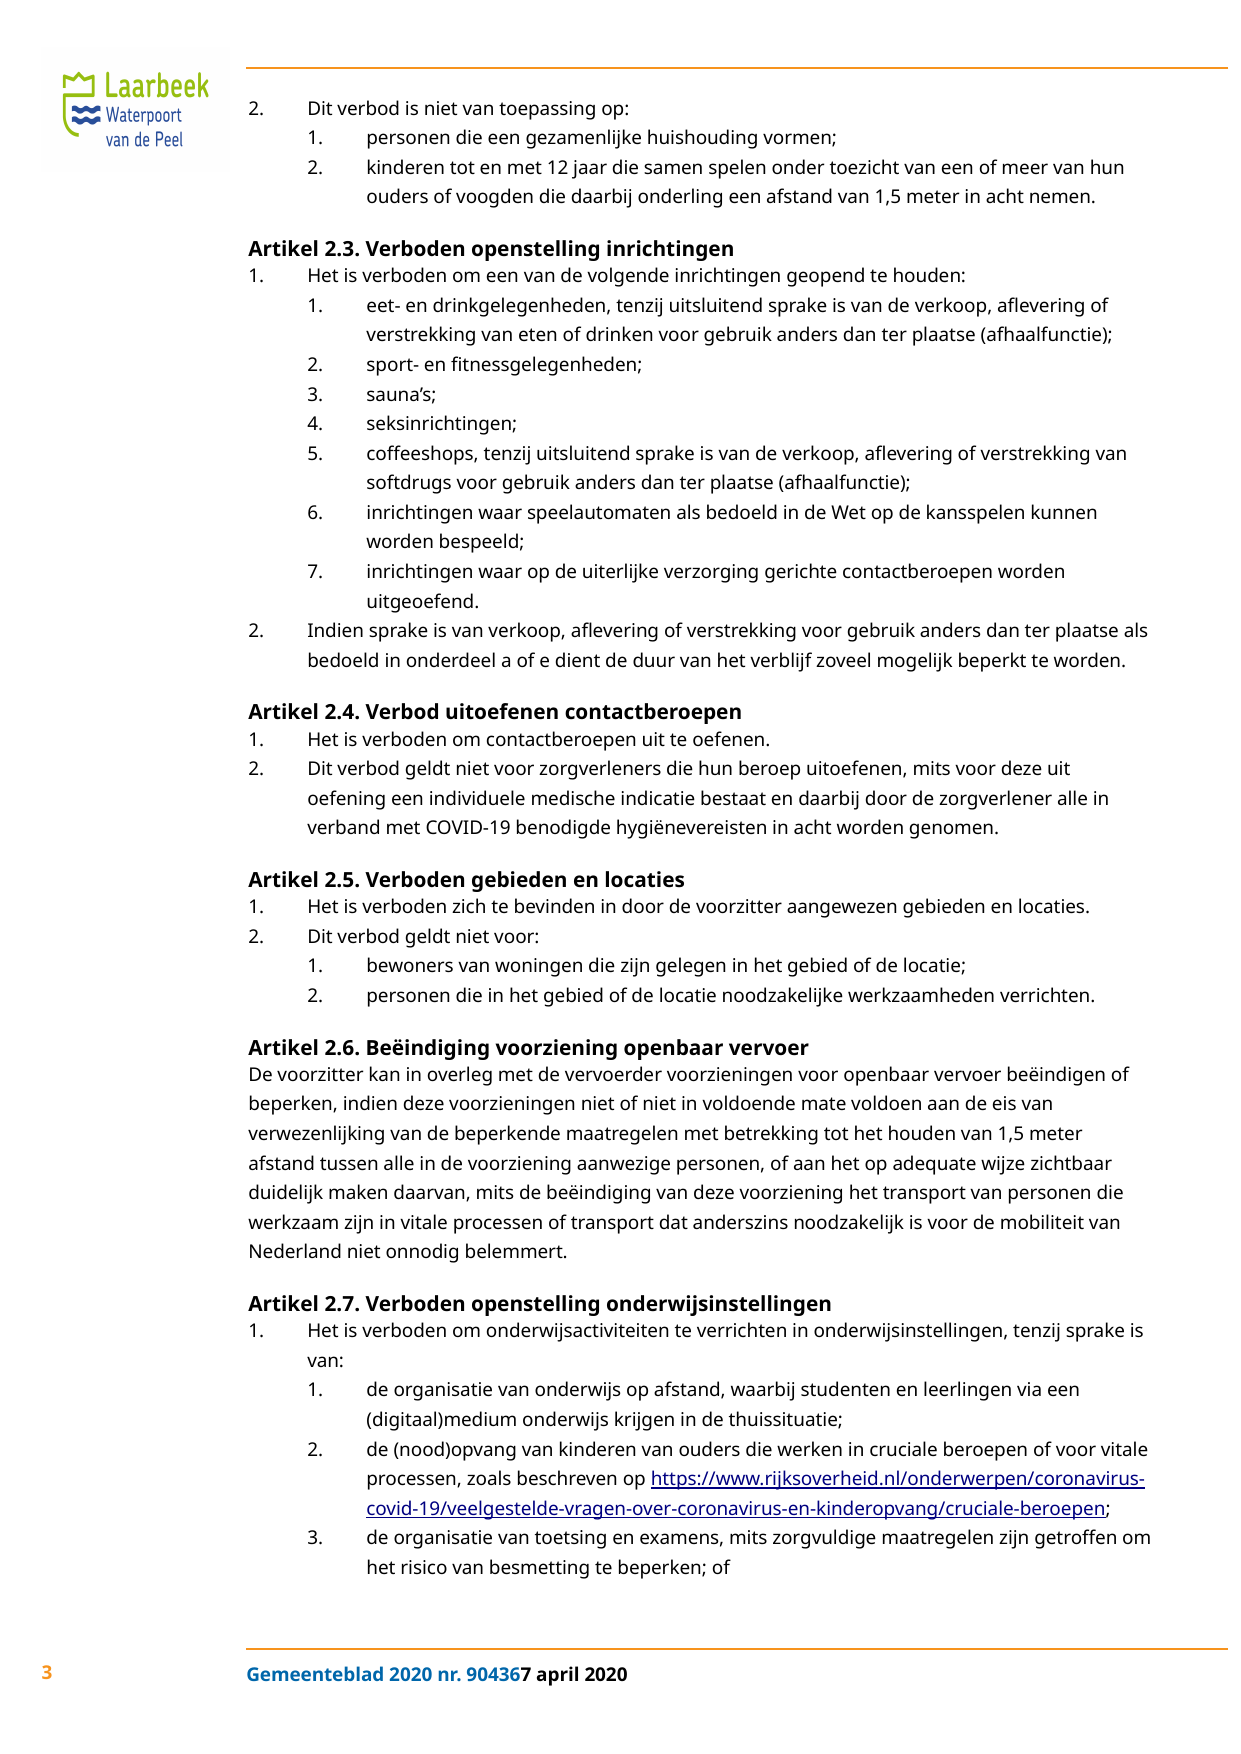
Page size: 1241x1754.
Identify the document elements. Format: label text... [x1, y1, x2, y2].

list eet- en drinkgelegenheden, tenzij uitsluitend sprake is van de verkoop, aflevering of verstrekking van eten of drinken voor gebruik anders dan ter plaatse (afhaalfunctie); [307, 292, 1152, 347]
list Het is verboden om contactberoepen uit te oefenen. [248, 726, 1152, 752]
text Artikel 2.7. Verboden openstelling onderwijsinstellingen [248, 1289, 1152, 1317]
text Artikel 2.3. Verboden openstelling inrichtingen [248, 234, 1152, 262]
list seksinrichtingen; [307, 410, 1152, 436]
list kinderen tot en met 12 jaar die samen spelen onder toezicht van een of meer van hun ouders of voogden die daarbij onderling een afstand van 1,5 meter in acht nemen. [307, 154, 1152, 209]
list inrichtingen waar op de uiterlijke verzorging gerichte contactberoepen worden uitgeoefend. [307, 558, 1152, 613]
list coffeeshops, tenzij uitsluitend sprake is van de verkoop, aflevering of verstrekking van softdrugs voor gebruik anders dan ter plaatse (afhaalfunctie); [307, 440, 1152, 495]
list Het is verboden zich te bevinden in door de voorzitter aangewezen gebieden en locaties. [248, 893, 1152, 919]
list sauna’s; [307, 381, 1152, 406]
list Dit verbod geldt niet voor: [248, 923, 1152, 949]
list Dit verbod is niet van toepassing op: [248, 95, 1152, 121]
list de organisatie van toetsing en examens, mits zorgvuldige maatregelen zijn getroffen om het risico van besmetting te beperken; of [307, 1524, 1152, 1580]
list Indien sprake is van verkoop, aflevering of verstrekking voor gebruik anders dan ter plaatse als bedoeld in onderdeel a of e dient de duur van het verblijf zoveel mogelijk beperkt te worden. [248, 617, 1152, 673]
text Artikel 2.4. Verbod uitoefenen contactberoepen [248, 697, 1152, 726]
list Dit verbod geldt niet voor zorgverleners die hun beroep uitoefenen, mits voor deze uit oefening een individuele medische indicatie bestaat en daarbij door de zorgverlener alle in verband met COVID-19 benodigde hygiënevereisten in acht worden genomen. [248, 755, 1152, 840]
list inrichtingen waar speelautomaten als bedoeld in de Wet op de kansspelen kunnen worden bespeeld; [307, 499, 1152, 554]
list de organisatie van onderwijs op afstand, waarbij studenten en leerlingen via een (digitaal)medium onderwijs krijgen in de thuissituatie; [307, 1377, 1152, 1432]
list personen die een gezamenlijke huishouding vormen; [307, 124, 1152, 150]
list bewoners van woningen die zijn gelegen in het gebied of de locatie; [307, 953, 1152, 978]
text Artikel 2.5. Verboden gebieden en locaties [248, 865, 1152, 893]
text Artikel 2.6. Beëindiging voorziening openbaar vervoer [248, 1033, 1152, 1061]
list Het is verboden om onderwijsactiviteiten te verrichten in onderwijsinstellingen, tenzij sprake is van: [248, 1317, 1152, 1373]
list personen die in het gebied of de locatie noodzakelijke werkzaamheden verrichten. [307, 982, 1152, 1008]
picture [41, 47, 231, 172]
text De voorzitter kan in overleg met de vervoerder voorzieningen voor openbaar vervoer beëindigen of beperken, indien deze voorzieningen niet of niet in voldoende mate voldoen aan de eis van verwezenlijking van de beperkende maatregelen met betrekking tot het houden van 1,5 meter afstand tussen alle in de voorziening aanwezige personen, of aan het op adequate wijze zichtbaar duidelijk maken daarvan, mits de beëindiging van deze voorziening het transport van personen die werkzaam zijn in vitale processen of transport dat anderszins noodzakelijk is voor de mobiliteit van Nederland niet onnodig belemmert. [248, 1061, 1152, 1264]
list de (nood)opvang van kinderen van ouders die werken in cruciale beroepen of voor vitale processen, zoals beschreven op https://www.rijksoverheid.nl/onderwerpen/coronavirus-covid-19/veelgestelde-vragen-over-coronavirus-en-kinderopvang/cruciale-beroepen; [307, 1436, 1152, 1521]
list Het is verboden om een van de volgende inrichtingen geopend te houden: [248, 262, 1152, 288]
list sport- en fitnessgelegenheden; [307, 351, 1152, 377]
